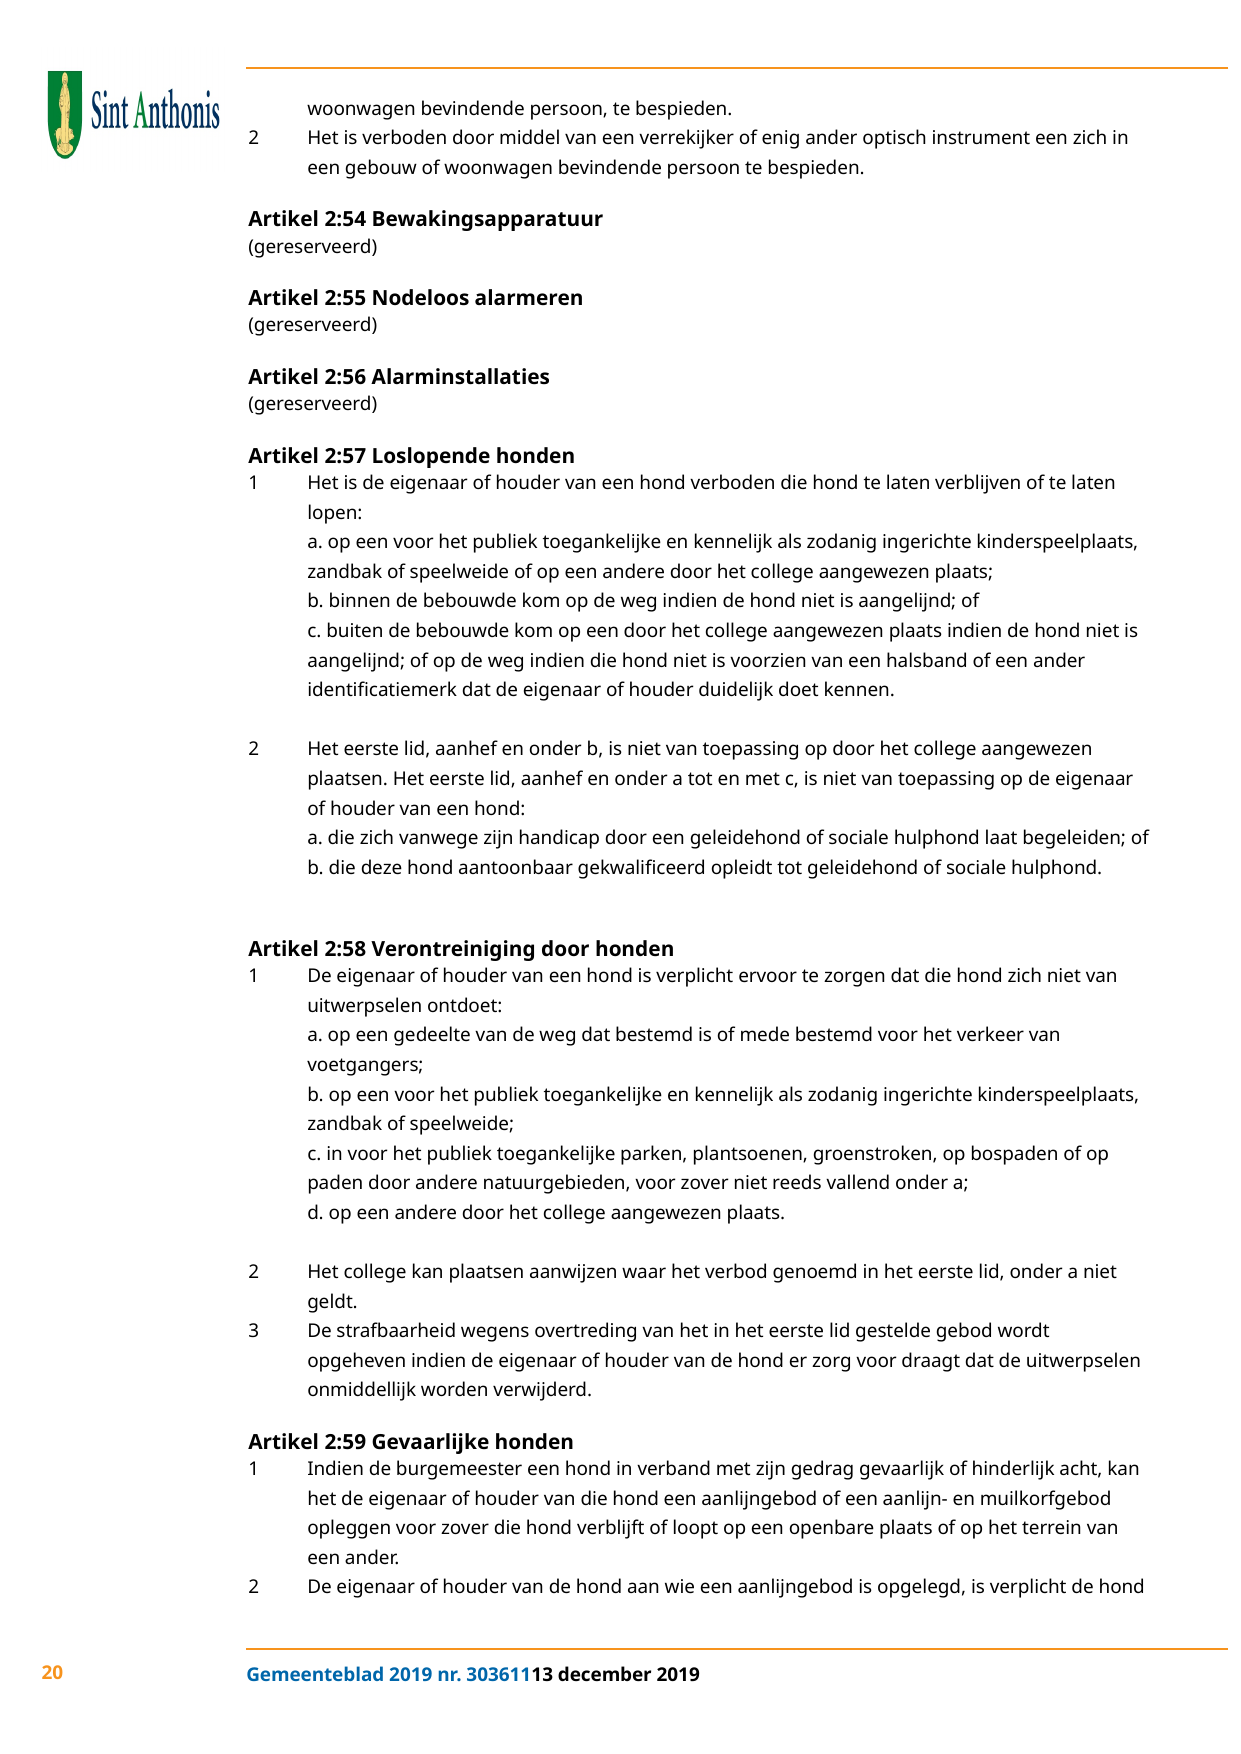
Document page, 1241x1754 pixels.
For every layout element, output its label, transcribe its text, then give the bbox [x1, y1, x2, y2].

text Artikel 2:59 Gevaarlijke honden [248, 1427, 1152, 1455]
list b. binnen de bebouwde kom op de weg indien de hond niet is aangelijnd; of [248, 588, 1152, 613]
list c. in voor het publiek toegankelijke parken, plantsoenen, groenstroken, op bospaden of op paden door andere natuurgebieden, voor zover niet reeds vallend onder a; [248, 1140, 1152, 1195]
list Het college kan plaatsen aanwijzen waar het verbod genoemd in het eerste lid, onder a niet geldt. [248, 1258, 1152, 1313]
text Artikel 2:56 Alarminstallaties [248, 362, 1152, 391]
list b. die deze hond aantoonbaar gekwalificeerd opleidt tot geleidehond of sociale hulphond. [248, 854, 1152, 880]
text (gereserveerd) [248, 312, 1152, 337]
list c. buiten de bebouwde kom op een door het college aangewezen plaats indien de hond niet is aangelijnd; of op de weg indien die hond niet is voorzien van een halsband of een ander identificatiemerk dat de eigenaar of houder duidelijk doet kennen. [248, 617, 1152, 702]
picture [41, 47, 231, 172]
text (gereserveerd) [248, 391, 1152, 416]
list d. op een andere door het college aangewezen plaats. [248, 1199, 1152, 1225]
text (gereserveerd) [248, 233, 1152, 258]
list Indien de burgemeester een hond in verband met zijn gedrag gevaarlijk of hinderlijk acht, kan het de eigenaar of houder van die hond een aanlijngebod of een aanlijn- en muilkorfgebod opleggen voor zover die hond verblijft of loopt op een openbare plaats of op het terrein van een ander. [248, 1455, 1152, 1570]
list a. op een gedeelte van de weg dat bestemd is of mede bestemd voor het verkeer van voetgangers; [248, 1022, 1152, 1077]
text Artikel 2:54 Bewakingsapparatuur [248, 204, 1152, 233]
list Het is de eigenaar of houder van een hond verboden die hond te laten verblijven of te laten lopen: [248, 469, 1152, 525]
list De eigenaar of houder van de hond aan wie een aanlijngebod is opgelegd, is verplicht de hond [248, 1574, 1152, 1599]
list Het eerste lid, aanhef en onder b, is niet van toepassing op door het college aangewezen plaatsen. Het eerste lid, aanhef en onder a tot en met c, is niet van toepassing op de eigenaar of houder van een hond: [248, 736, 1152, 821]
list woonwagen bevindende persoon, te bespieden. [248, 95, 1152, 121]
list a. die zich vanwege zijn handicap door een geleidehond of sociale hulphond laat begeleiden; of [248, 824, 1152, 850]
list b. op een voor het publiek toegankelijke en kennelijk als zodanig ingerichte kinderspeelplaats, zandbak of speelweide; [248, 1081, 1152, 1136]
list Het is verboden door middel van een verrekijker of enig ander optisch instrument een zich in een gebouw of woonwagen bevindende persoon te bespieden. [248, 124, 1152, 180]
list De strafbaarheid wegens overtreding van het in het eerste lid gestelde gebod wordt opgeheven indien de eigenaar of houder van de hond er zorg voor draagt dat de uitwerpselen onmiddellijk worden verwijderd. [248, 1317, 1152, 1402]
text Artikel 2:57 Loslopende honden [248, 441, 1152, 469]
text Artikel 2:55 Nodeloos alarmeren [248, 283, 1152, 312]
list a. op een voor het publiek toegankelijke en kennelijk als zodanig ingerichte kinderspeelplaats, zandbak of speelweide of op een andere door het college aangewezen plaats; [248, 528, 1152, 584]
text Artikel 2:58 Verontreiniging door honden [248, 934, 1152, 962]
list De eigenaar of houder van een hond is verplicht ervoor te zorgen dat die hond zich niet van uitwerpselen ontdoet: [248, 962, 1152, 1018]
